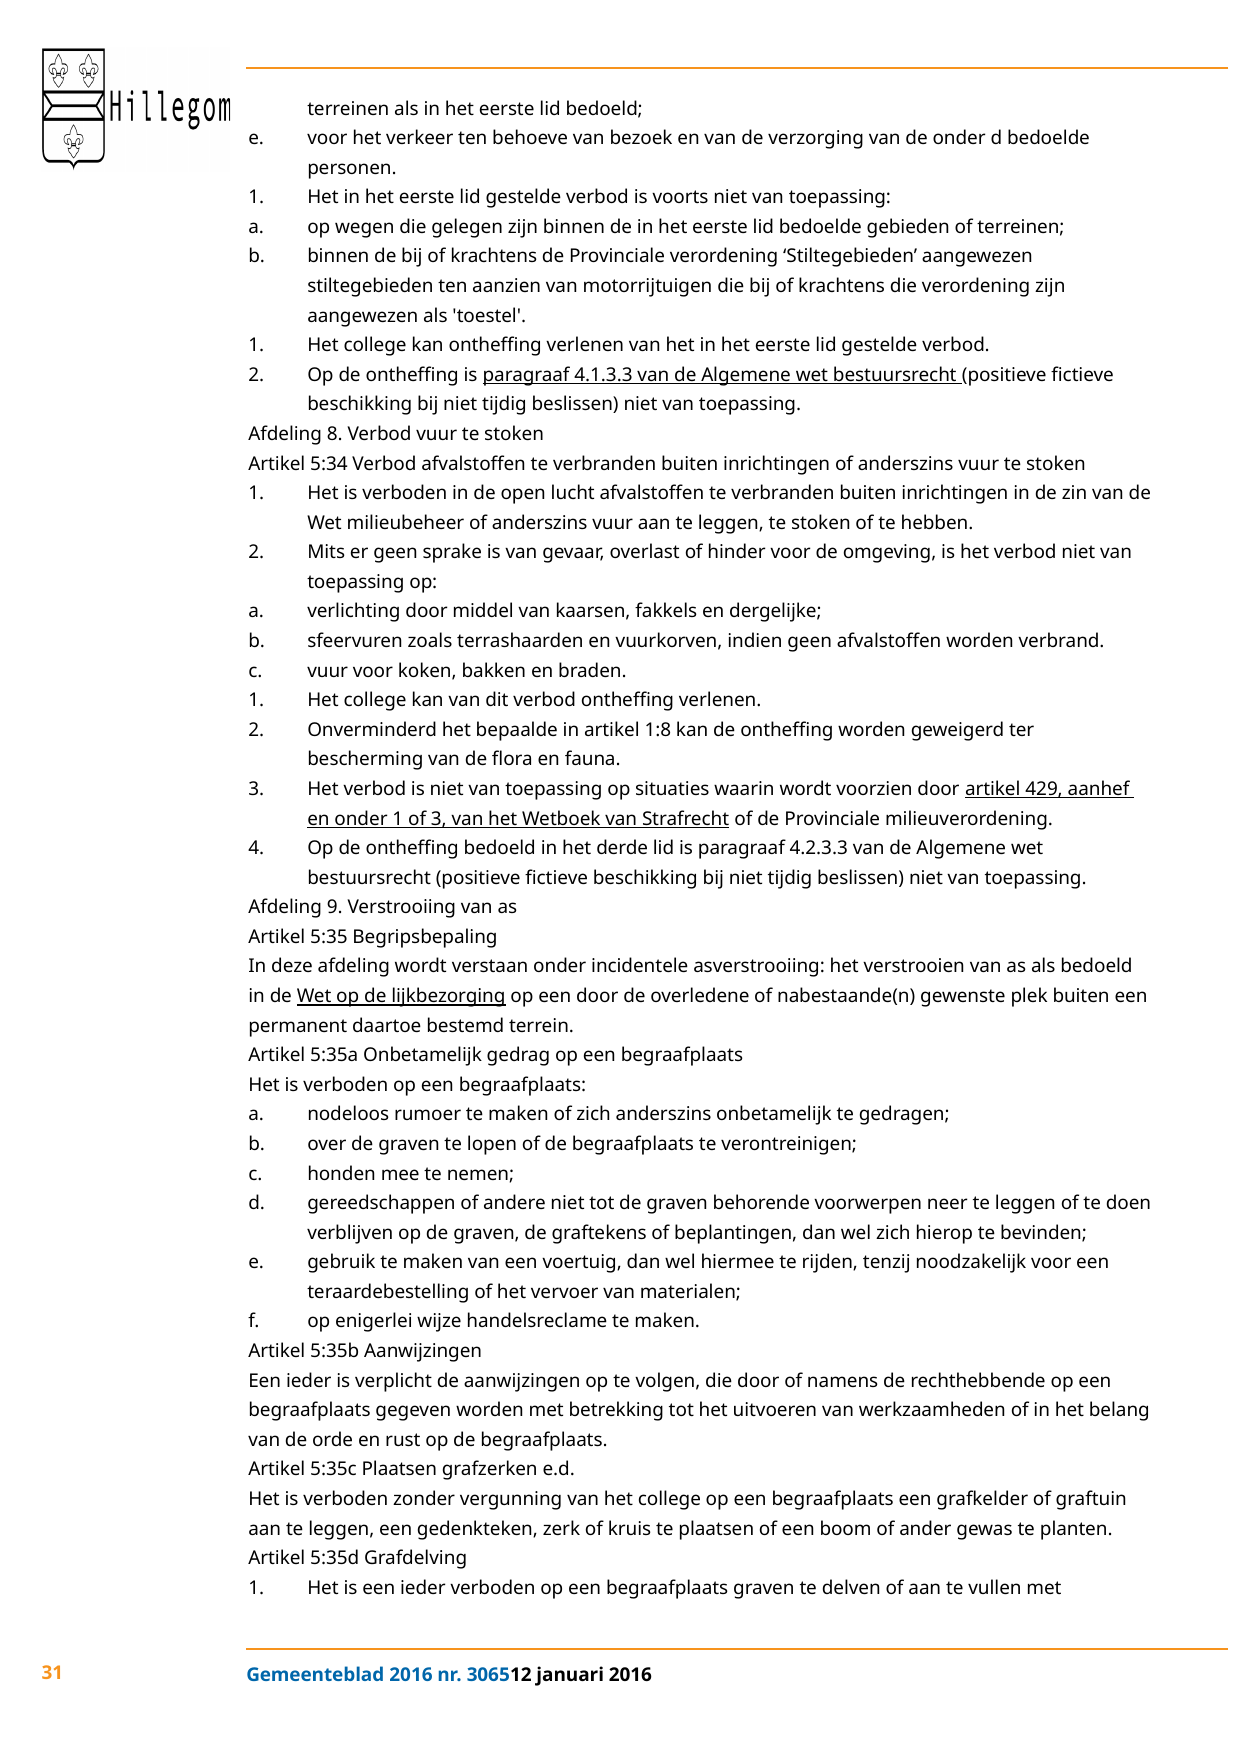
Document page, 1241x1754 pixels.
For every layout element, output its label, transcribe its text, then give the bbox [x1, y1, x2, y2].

text Artikel 5:35b Aanwijzingen [248, 1337, 1152, 1363]
text Een ieder is verplicht de aanwijzingen op te volgen, die door of namens de rechthebbende op een begraafplaats gegeven worden met betrekking tot het uitvoeren van werkzaamheden of in het belang van de orde en rust op de begraafplaats. [248, 1367, 1152, 1452]
text Artikel 5:35c Plaatsen grafzerken e.d. [248, 1456, 1152, 1481]
text Afdeling 8. Verbod vuur te stoken [248, 420, 1152, 446]
list nodeloos rumoer te maken of zich anderszins onbetamelijk te gedragen; [248, 1101, 1152, 1126]
list gebruik te maken van een voertuig, dan wel hiermee te rijden, tenzij noodzakelijk voor een teraardebestelling of het vervoer van materialen; [248, 1248, 1152, 1304]
text Artikel 5:34 Verbod afvalstoffen te verbranden buiten inrichtingen of anderszins vuur te stoken [248, 450, 1152, 476]
list op enigerlei wijze handelsreclame te maken. [248, 1308, 1152, 1333]
text In deze afdeling wordt verstaan onder incidentele asverstrooiing: het verstrooien van as als bedoeld in de Wet op de lijkbezorging op een door de overledene of nabestaande(n) gewenste plek buiten een permanent daartoe bestemd terrein. [248, 953, 1152, 1038]
list verlichting door middel van kaarsen, fakkels en dergelijke; [248, 598, 1152, 623]
list honden mee te nemen; [248, 1160, 1152, 1186]
text Artikel 5:35d Grafdelving [248, 1544, 1152, 1570]
text Het is verboden op een begraafplaats: [248, 1071, 1152, 1097]
list Het verbod is niet van toepassing op situaties waarin wordt voorzien door artikel 429, aanhef en onder 1 of 3, van het Wetboek van Strafrecht of de Provinciale milieuverordening. [248, 775, 1152, 831]
text Artikel 5:35 Begripsbepaling [248, 923, 1152, 949]
list sfeervuren zoals terrashaarden en vuurkorven, indien geen afvalstoffen worden verbrand. [248, 627, 1152, 653]
text Artikel 5:35a Onbetamelijk gedrag op een begraafplaats [248, 1041, 1152, 1067]
list Op de ontheffing bedoeld in het derde lid is paragraaf 4.2.3.3 van de Algemene wet bestuursrecht (positieve fictieve beschikking bij niet tijdig beslissen) niet van toepassing. [248, 834, 1152, 890]
list Mits er geen sprake is van gevaar, overlast of hinder voor de omgeving, is het verbod niet van toepassing op: [248, 538, 1152, 594]
list Het is een ieder verboden op een begraafplaats graven te delven of aan te vullen met [248, 1574, 1152, 1600]
list terreinen als in het eerste lid bedoeld; [248, 95, 1152, 121]
list voor het verkeer ten behoeve van bezoek en van de verzorging van de onder d bedoelde personen. [248, 124, 1152, 180]
list over de graven te lopen of de begraafplaats te verontreinigen; [248, 1130, 1152, 1156]
list Het college kan ontheffing verlenen van het in het eerste lid gestelde verbod. [248, 331, 1152, 357]
list Het in het eerste lid gestelde verbod is voorts niet van toepassing: [248, 183, 1152, 209]
list Het college kan van dit verbod ontheffing verlenen. [248, 686, 1152, 712]
list gereedschappen of andere niet tot de graven behorende voorwerpen neer te leggen of te doen verblijven op de graven, de graftekens of beplantingen, dan wel zich hierop te bevinden; [248, 1189, 1152, 1245]
list Onverminderd het bepaalde in artikel 1:8 kan de ontheffing worden geweigerd ter bescherming van de flora en fauna. [248, 716, 1152, 771]
list binnen de bij of krachtens de Provinciale verordening ‘Stiltegebieden’ aangewezen stiltegebieden ten aanzien van motorrijtuigen die bij of krachtens die verordening zijn aangewezen als 'toestel'. [248, 243, 1152, 328]
list vuur voor koken, bakken en braden. [248, 657, 1152, 683]
picture [41, 47, 231, 172]
text Het is verboden zonder vergunning van het college op een begraafplaats een grafkelder of graftuin aan te leggen, een gedenkteken, zerk of kruis te plaatsen of een boom of ander gewas te planten. [248, 1485, 1152, 1541]
list Op de ontheffing is paragraaf 4.1.3.3 van de Algemene wet bestuursrecht (positieve fictieve beschikking bij niet tijdig beslissen) niet van toepassing. [248, 361, 1152, 416]
list Het is verboden in de open lucht afvalstoffen te verbranden buiten inrichtingen in de zin van de Wet milieubeheer of anderszins vuur aan te leggen, te stoken of te hebben. [248, 479, 1152, 535]
list op wegen die gelegen zijn binnen de in het eerste lid bedoelde gebieden of terreinen; [248, 213, 1152, 239]
text Afdeling 9. Verstrooiing van as [248, 893, 1152, 919]
